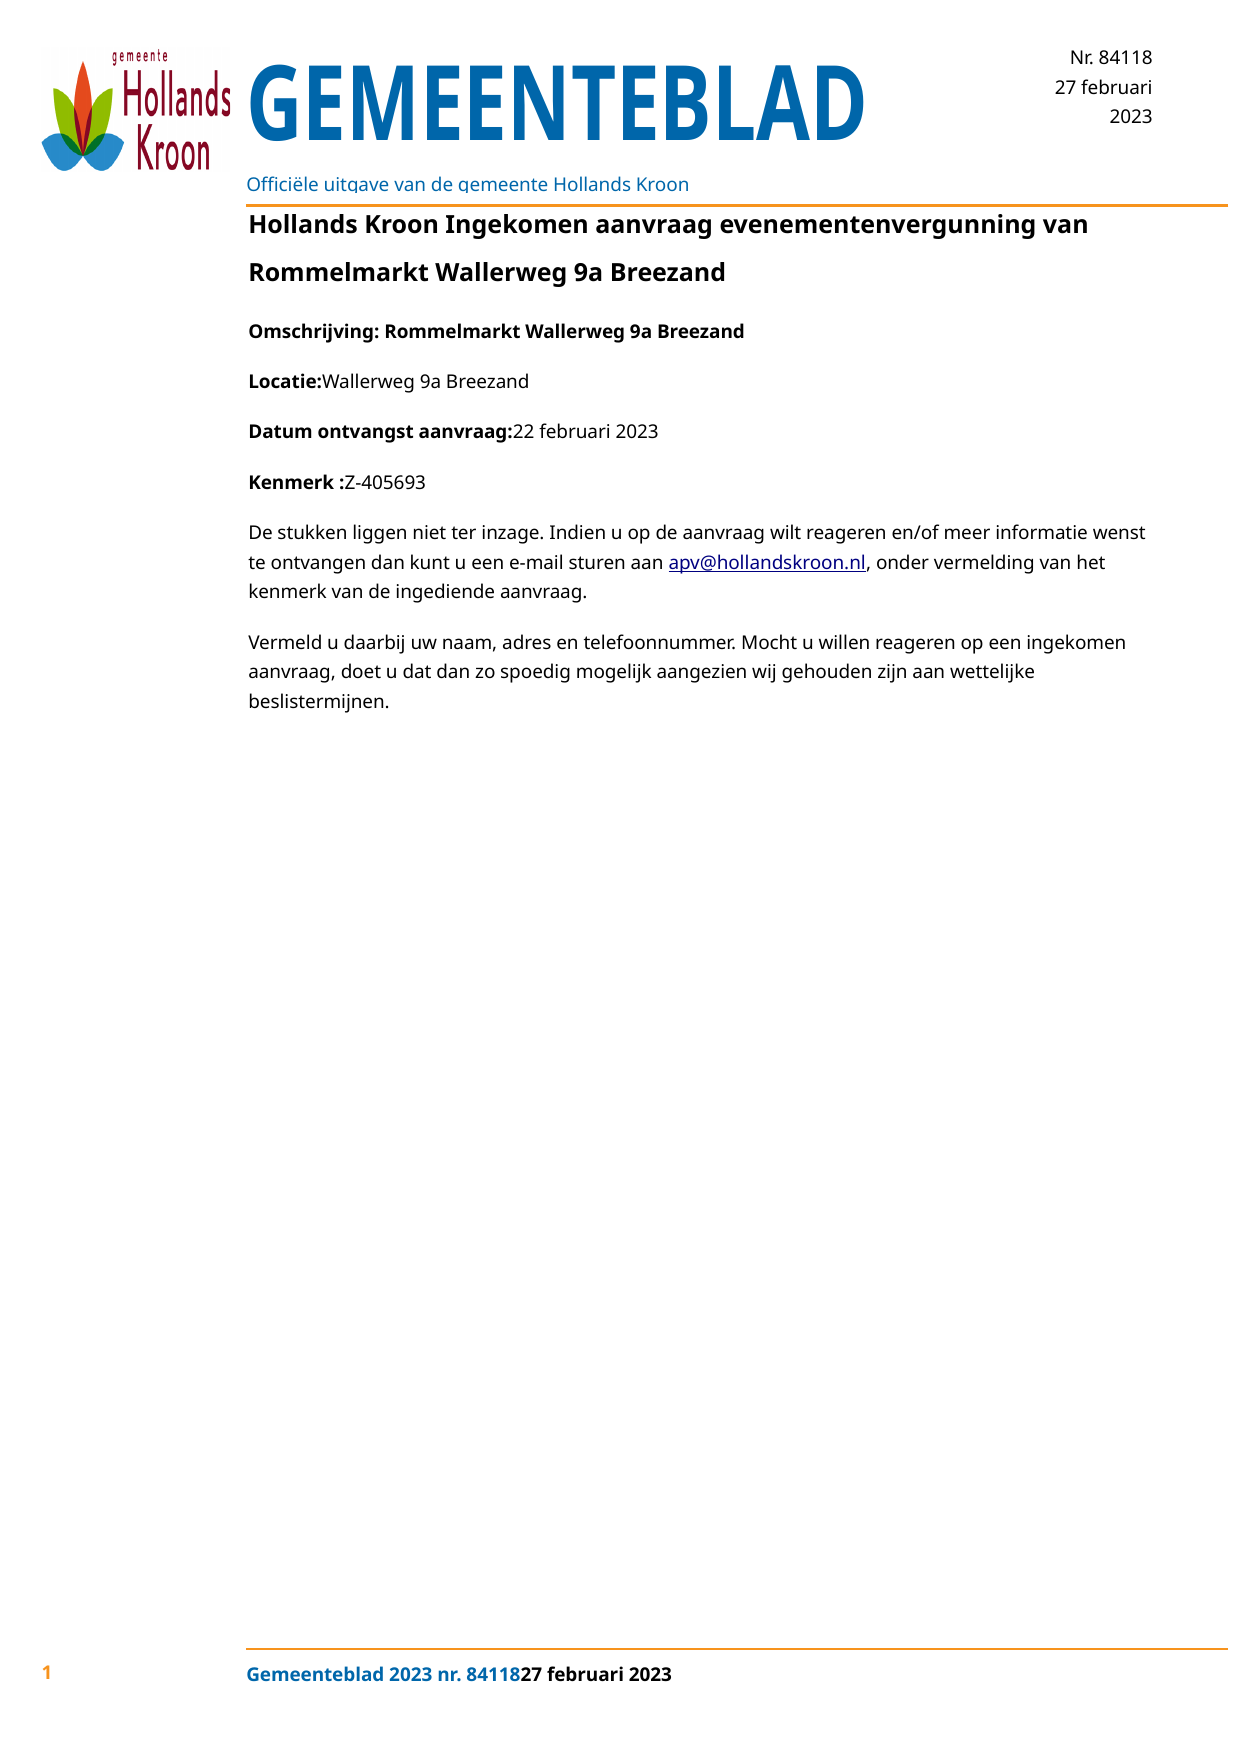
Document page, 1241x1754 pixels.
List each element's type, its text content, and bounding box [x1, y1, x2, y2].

text Omschrijving: Rommelmarkt Wallerweg 9a Breezand [248, 318, 1152, 344]
text Datum ontvangst aanvraag:22 februari 2023 [248, 419, 1152, 444]
text Kenmerk :Z-405693 [248, 469, 1152, 495]
text Locatie:Wallerweg 9a Breezand [248, 368, 1152, 394]
text Hollands Kroon Ingekomen aanvraag evenementenvergunning van Rommelmarkt Wallerweg 9a Breezand [248, 207, 1152, 288]
picture [41, 47, 231, 172]
text Vermeld u daarbij uw naam, adres en telefoonnummer. Mocht u willen reageren op een ingekomen aanvraag, doet u dat dan zo spoedig mogelijk aangezien wij gehouden zijn aan wettelijke beslistermijnen. [248, 629, 1152, 714]
text De stukken liggen niet ter inzage. Indien u op de aanvraag wilt reageren en/of meer informatie wenst te ontvangen dan kunt u een e-mail sturen aan apv@hollandskroon.nl, onder vermelding van het kenmerk van de ingediende aanvraag. [248, 519, 1152, 604]
